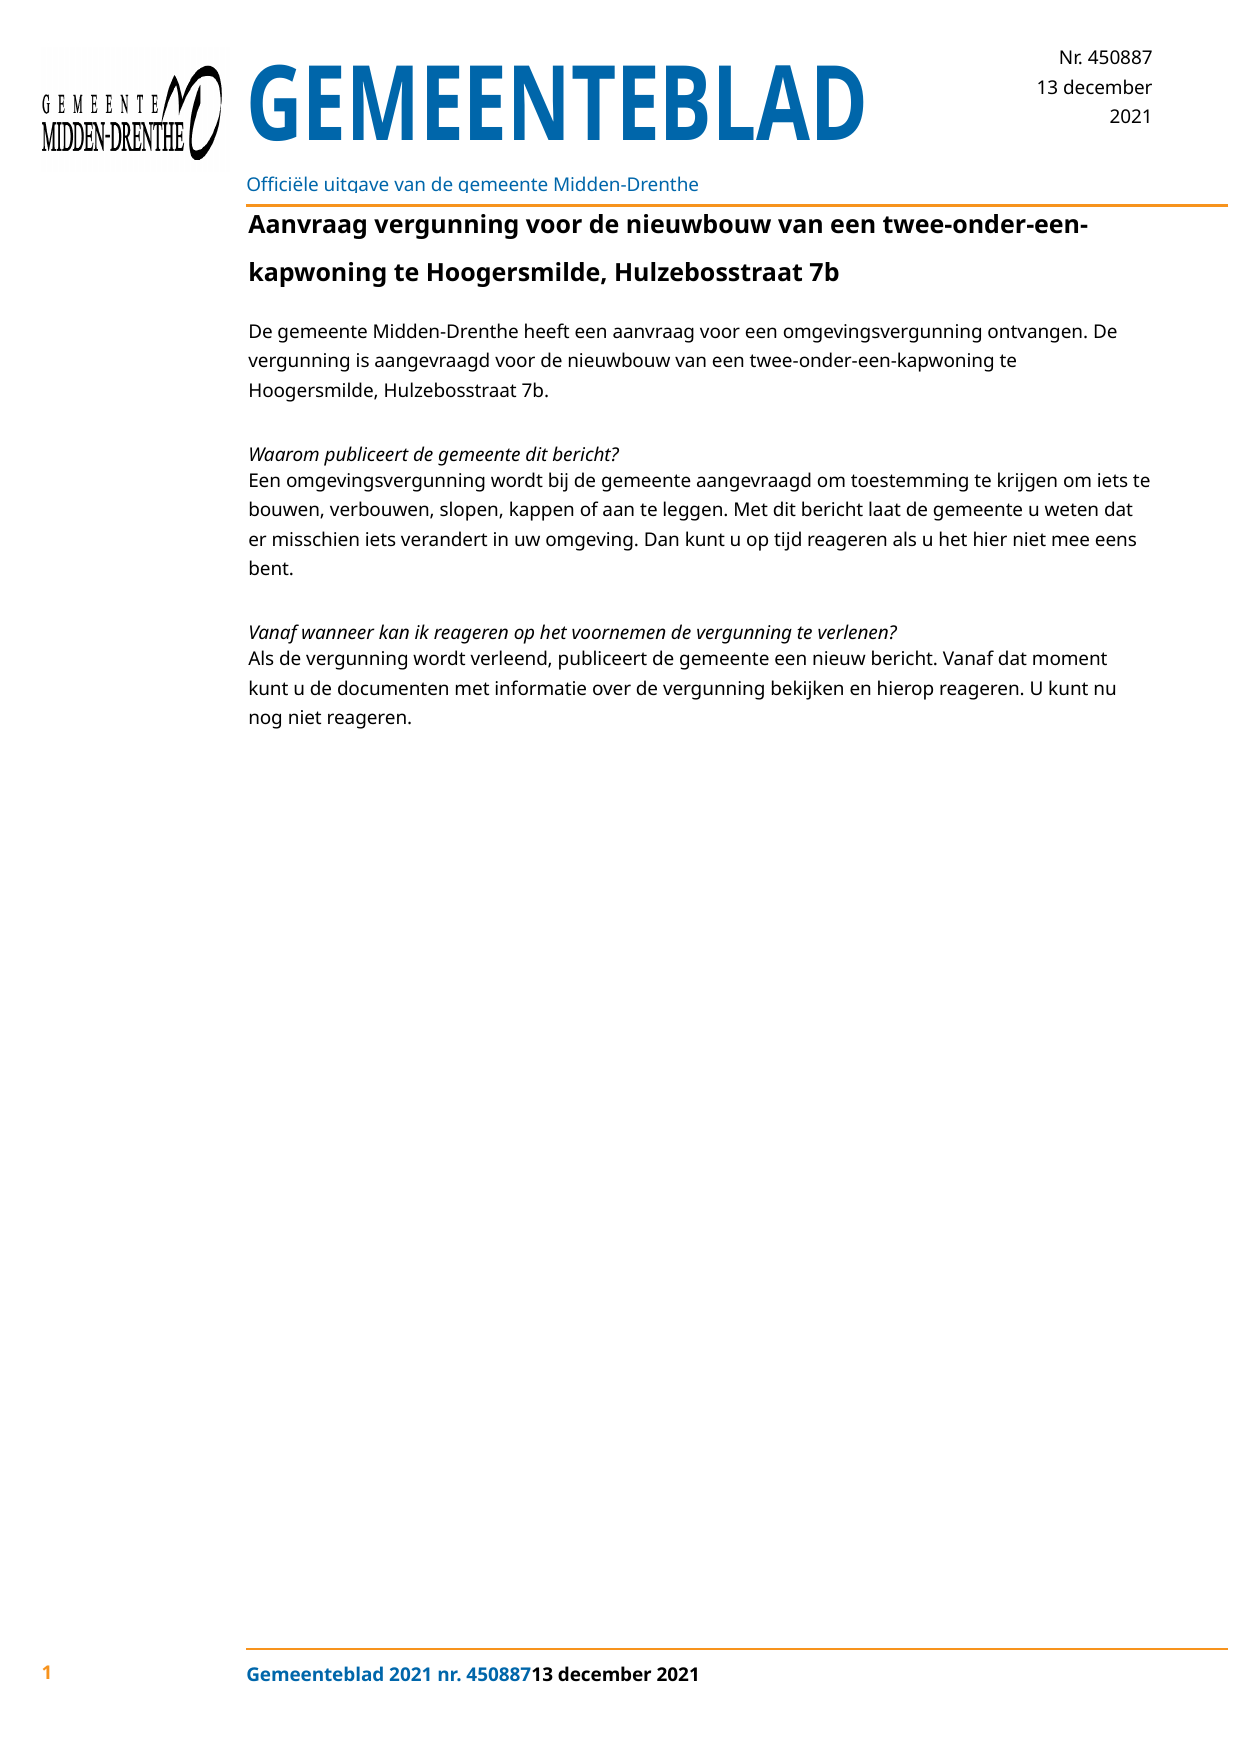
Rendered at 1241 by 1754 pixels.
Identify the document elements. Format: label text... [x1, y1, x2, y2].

text Aanvraag vergunning voor de nieuwbouw van een twee-onder-een-kapwoning te Hoogersmilde, Hulzebosstraat 7b [248, 207, 1152, 288]
text Een omgevingsvergunning wordt bij de gemeente aangevraagd om toestemming te krijgen om iets te bouwen, verbouwen, slopen, kappen of aan te leggen. Met dit bericht laat de gemeente u weten dat er misschien iets verandert in uw omgeving. Dan kunt u op tijd reageren als u het hier niet mee eens bent. [248, 467, 1152, 581]
text Vanaf wanneer kan ik reageren op het voornemen de vergunning te verlenen? [248, 619, 1152, 645]
picture [41, 47, 231, 172]
text Als de vergunning wordt verleend, publiceert de gemeente een nieuw bericht. Vanaf dat moment kunt u de documenten met informatie over de vergunning bekijken en hierop reageren. U kunt nu nog niet reageren. [248, 645, 1152, 730]
text Waarom publiceert de gemeente dit bericht? [248, 441, 1152, 467]
text De gemeente Midden-Drenthe heeft een aanvraag voor een omgevingsvergunning ontvangen. De vergunning is aangevraagd voor de nieuwbouw van een twee-onder-een-kapwoning te Hoogersmilde, Hulzebosstraat 7b. [248, 318, 1152, 403]
